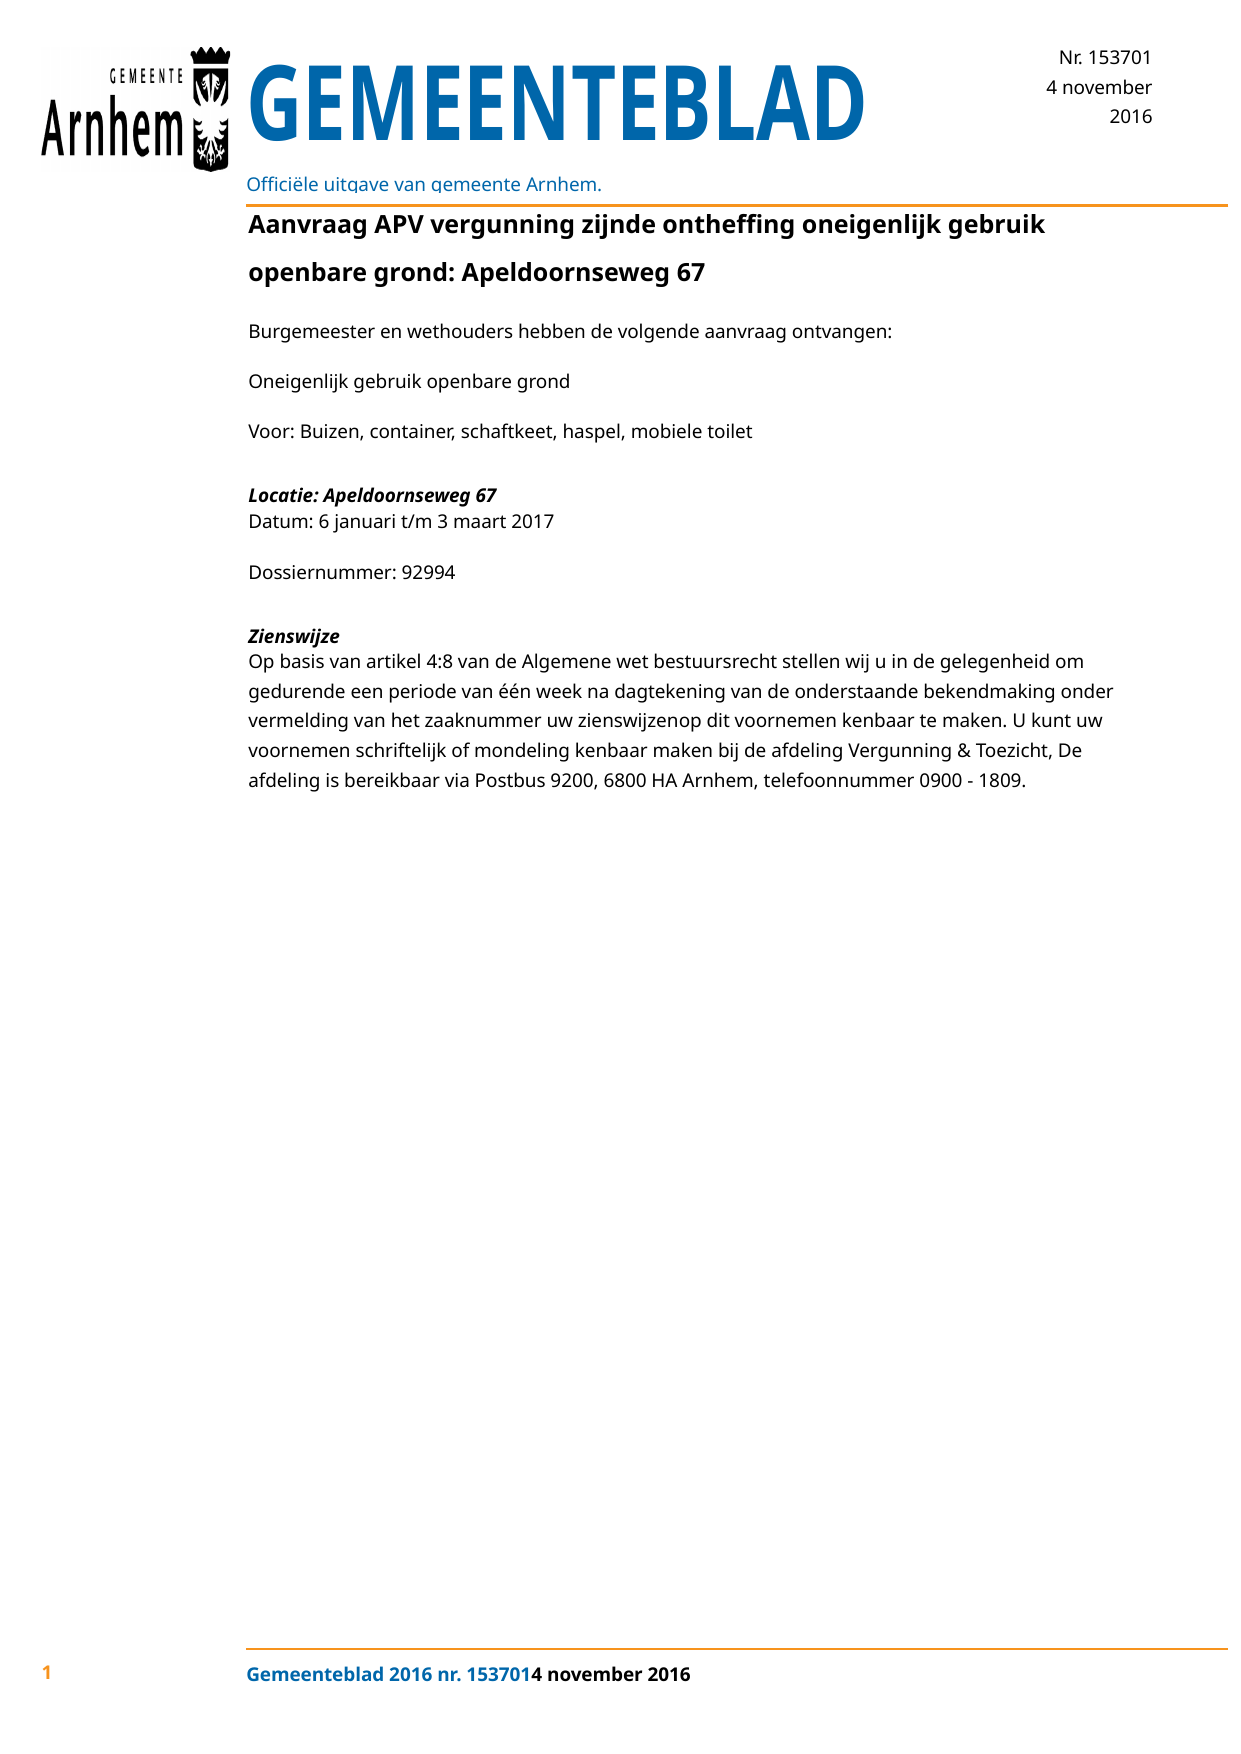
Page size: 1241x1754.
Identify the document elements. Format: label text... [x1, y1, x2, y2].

text Datum: 6 januari t/m 3 maart 2017 [248, 508, 1152, 534]
text Dossiernummer: 92994 [248, 559, 1152, 584]
text Zienswijze [248, 623, 1152, 648]
text Burgemeester en wethouders hebben de volgende aanvraag ontvangen: [248, 318, 1152, 344]
text Aanvraag APV vergunning zijnde ontheffing oneigenlijk gebruik openbare grond: Apeldoornseweg 67 [248, 207, 1152, 288]
text Op basis van artikel 4:8 van de Algemene wet bestuursrecht stellen wij u in de gelegenheid om gedurende een periode van één week na dagtekening van de onderstaande bekendmaking onder vermelding van het zaaknummer uw zienswijzenop dit voornemen kenbaar te maken. U kunt uw voornemen schriftelijk of mondeling kenbaar maken bij de afdeling Vergunning & Toezicht, De afdeling is bereikbaar via Postbus 9200, 6800 HA Arnhem, telefoonnummer 0900 - 1809. [248, 648, 1152, 793]
picture [41, 47, 231, 172]
text Voor: Buizen, container, schaftkeet, haspel, mobiele toilet [248, 419, 1152, 444]
text Locatie: Apeldoornseweg 67 [248, 483, 1152, 508]
text Oneigenlijk gebruik openbare grond [248, 368, 1152, 394]
